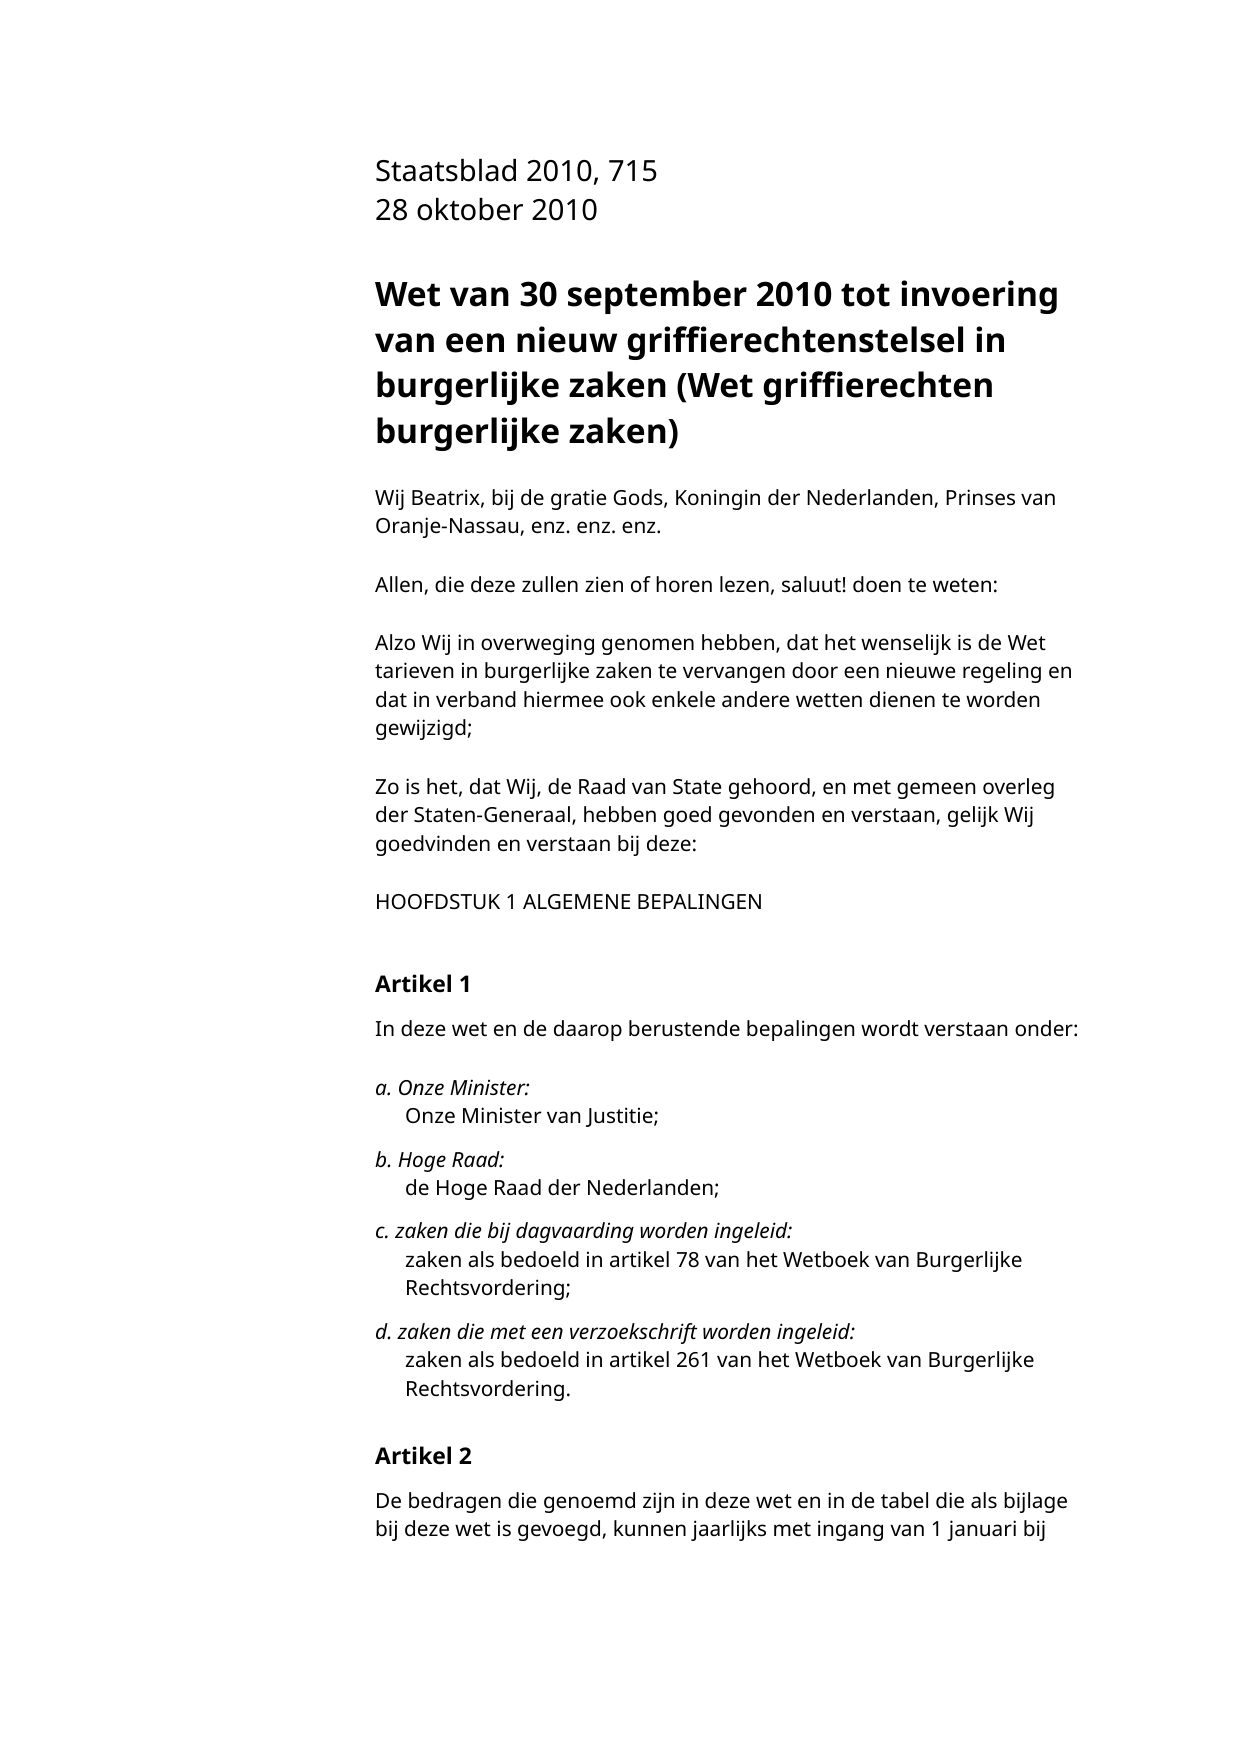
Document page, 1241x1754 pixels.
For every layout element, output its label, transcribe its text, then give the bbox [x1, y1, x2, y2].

text de Hoge Raad der Nederlanden; [405, 1173, 1090, 1202]
subtitle Artikel 1 [375, 968, 1090, 999]
text c. zaken die bij dagvaarding worden ingeleid: [375, 1217, 1090, 1245]
text Wij Beatrix, bij de gratie Gods, Koningin der Nederlanden, Prinses van Oranje-Nassau, enz. enz. enz. [375, 483, 1090, 540]
text d. zaken die met een verzoekschrift worden ingeleid: [375, 1317, 1090, 1345]
text b. Hoge Raad: [375, 1145, 1090, 1173]
text Alzo Wij in overweging genomen hebben, dat het wenselijk is de Wet tarieven in burgerlijke zaken te vervangen door een nieuwe regeling en dat in verband hiermee ook enkele andere wetten dienen te worden gewijzigd; [375, 628, 1090, 742]
text Zo is het, dat Wij, de Raad van State gehoord, en met gemeen overleg der Staten-Generaal, hebben goed gevonden en verstaan, gelijk Wij goedvinden en verstaan bij deze: [375, 772, 1090, 857]
text In deze wet en de daarop berustende bepalingen wordt verstaan onder: [375, 1014, 1090, 1043]
subtitle Artikel 2 [375, 1440, 1090, 1471]
text Allen, die deze zullen zien of horen lezen, saluut! doen te weten: [375, 570, 1090, 598]
subtitle Wet van 30 september 2010 tot invoering van een nieuw griffierechtenstelsel in burgerlijke zaken (Wet griffierechten burgerlijke zaken) [375, 271, 1090, 453]
text De bedragen die genoemd zijn in deze wet en in de tabel die als bijlage bij deze wet is gevoegd, kunnen jaarlijks met ingang van 1 januari bij [375, 1486, 1090, 1543]
text Onze Minister van Justitie; [405, 1101, 1090, 1130]
text 28 oktober 2010 [375, 190, 1090, 229]
text a. Onze Minister: [375, 1073, 1090, 1101]
text zaken als bedoeld in artikel 78 van het Wetboek van Burgerlijke Rechtsvordering; [405, 1245, 1090, 1302]
text Staatsblad 2010, 715 [375, 150, 1090, 190]
subtitle HOOFDSTUK 1 ALGEMENE BEPALINGEN [375, 887, 1090, 916]
text zaken als bedoeld in artikel 261 van het Wetboek van Burgerlijke Rechtsvordering. [405, 1345, 1090, 1402]
